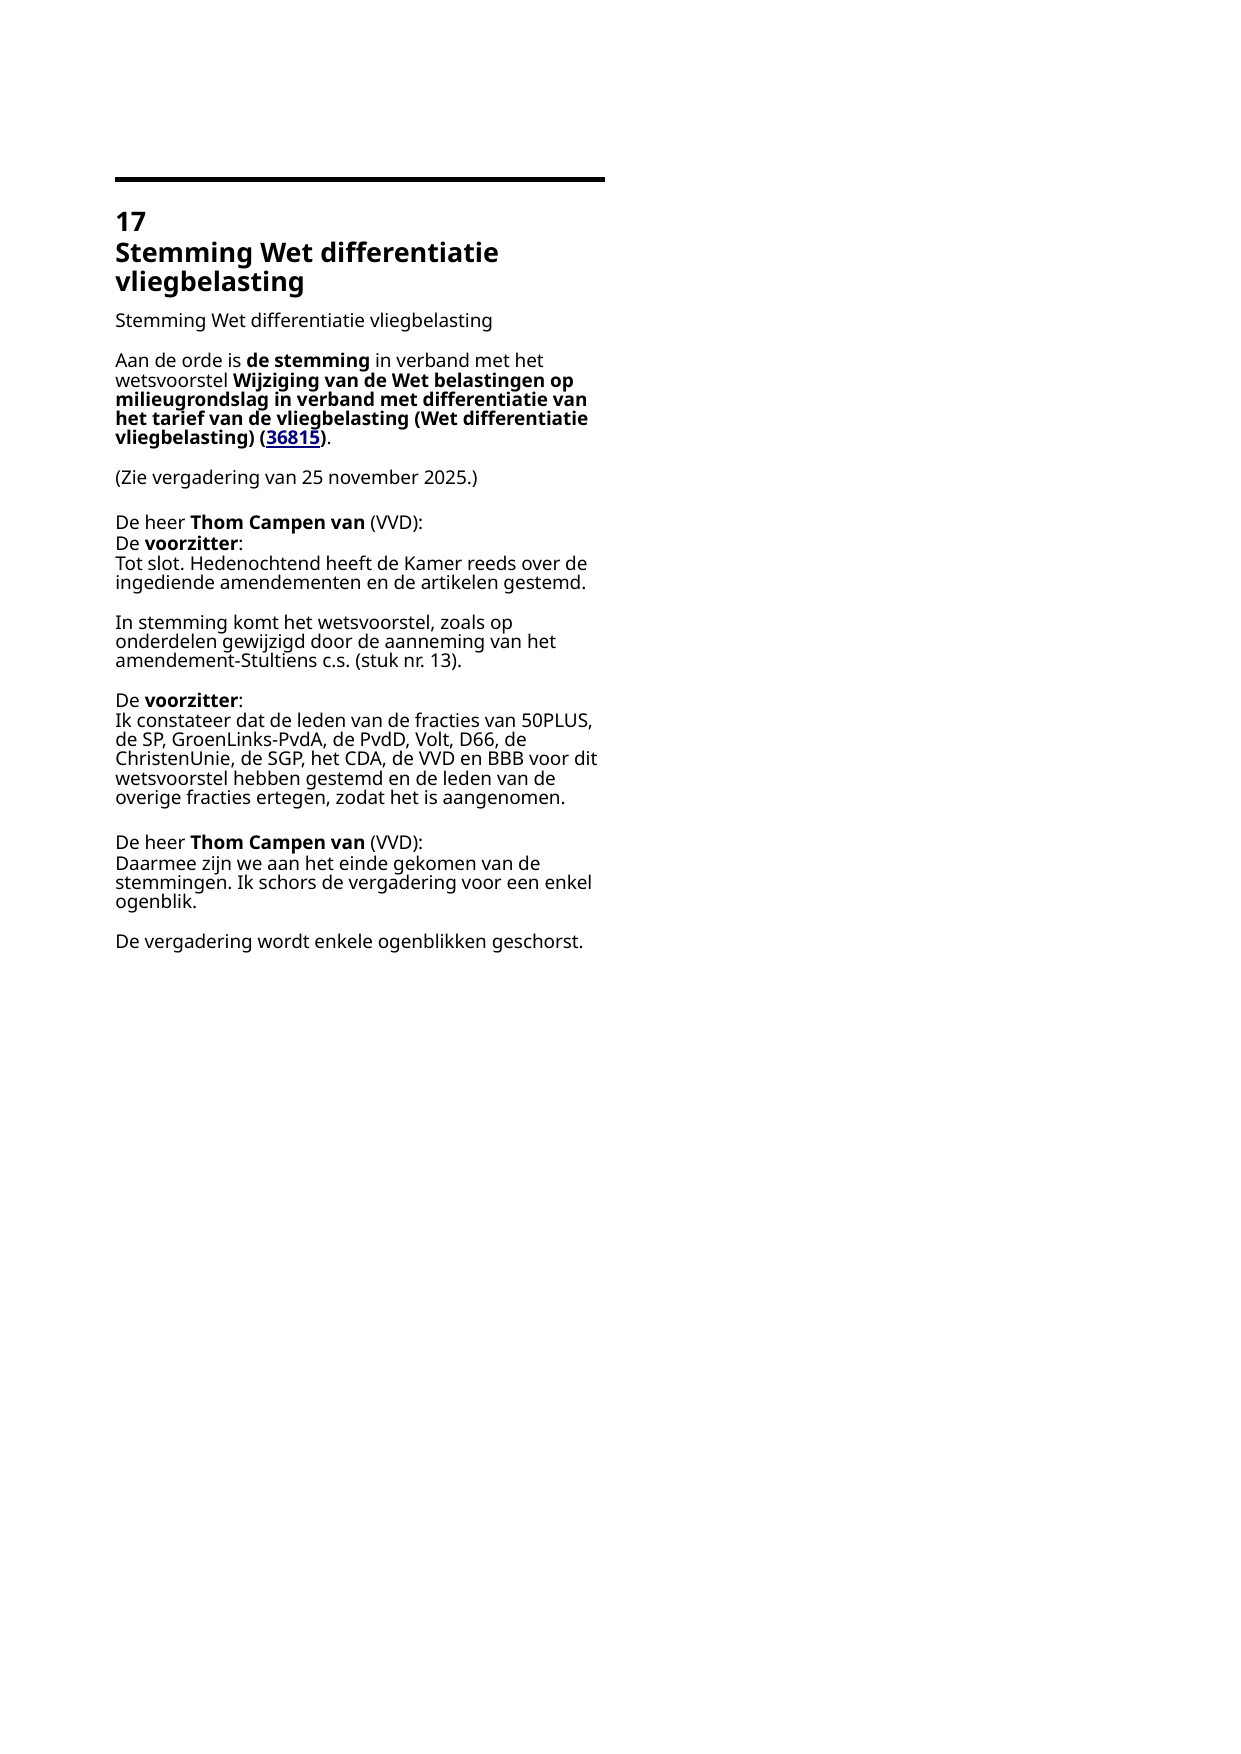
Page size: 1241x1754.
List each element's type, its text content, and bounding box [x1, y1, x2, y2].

text Stemming Wet differentiatie vliegbelasting [115, 239, 605, 312]
text Daarmee zijn we aan het einde gekomen van de stemmingen. Ik schors de vergadering voor een enkel ogenblik. [115, 855, 605, 912]
text Aan de orde is de stemming in verband met het wetsvoorstel Wijziging van de Wet belastingen op milieugrondslag in verband met differentiatie van het tarief van de vliegbelasting (Wet differentiatie vliegbelasting) (36815). [115, 352, 605, 449]
text De vergadering wordt enkele ogenblikken geschorst. [115, 933, 605, 953]
text 17 [115, 203, 605, 239]
text (Zie vergadering van 25 november 2025.) [115, 469, 605, 489]
text De voorzitter: [115, 535, 605, 554]
text De heer Thom Campen van (VVD): [115, 509, 605, 535]
text In stemming komt het wetsvoorstel, zoals op onderdelen gewijzigd door de aanneming van het amendement-Stultiens c.s. (stuk nr. 13). [115, 614, 605, 672]
text Tot slot. Hedenochtend heeft de Kamer reeds over de ingediende amendementen en de artikelen gestemd. [115, 554, 605, 593]
text De voorzitter: [115, 692, 605, 712]
text Ik constateer dat de leden van de fracties van 50PLUS, de SP, GroenLinks-PvdA, de PvdD, Volt, D66, de ChristenUnie, de SGP, het CDA, de VVD en BBB voor dit wetsvoorstel hebben gestemd en de leden van de overige fracties ertegen, zodat het is aangenomen. [115, 712, 605, 808]
text De heer Thom Campen van (VVD): [115, 829, 605, 855]
text Stemming Wet differentiatie vliegbelasting [115, 312, 605, 332]
